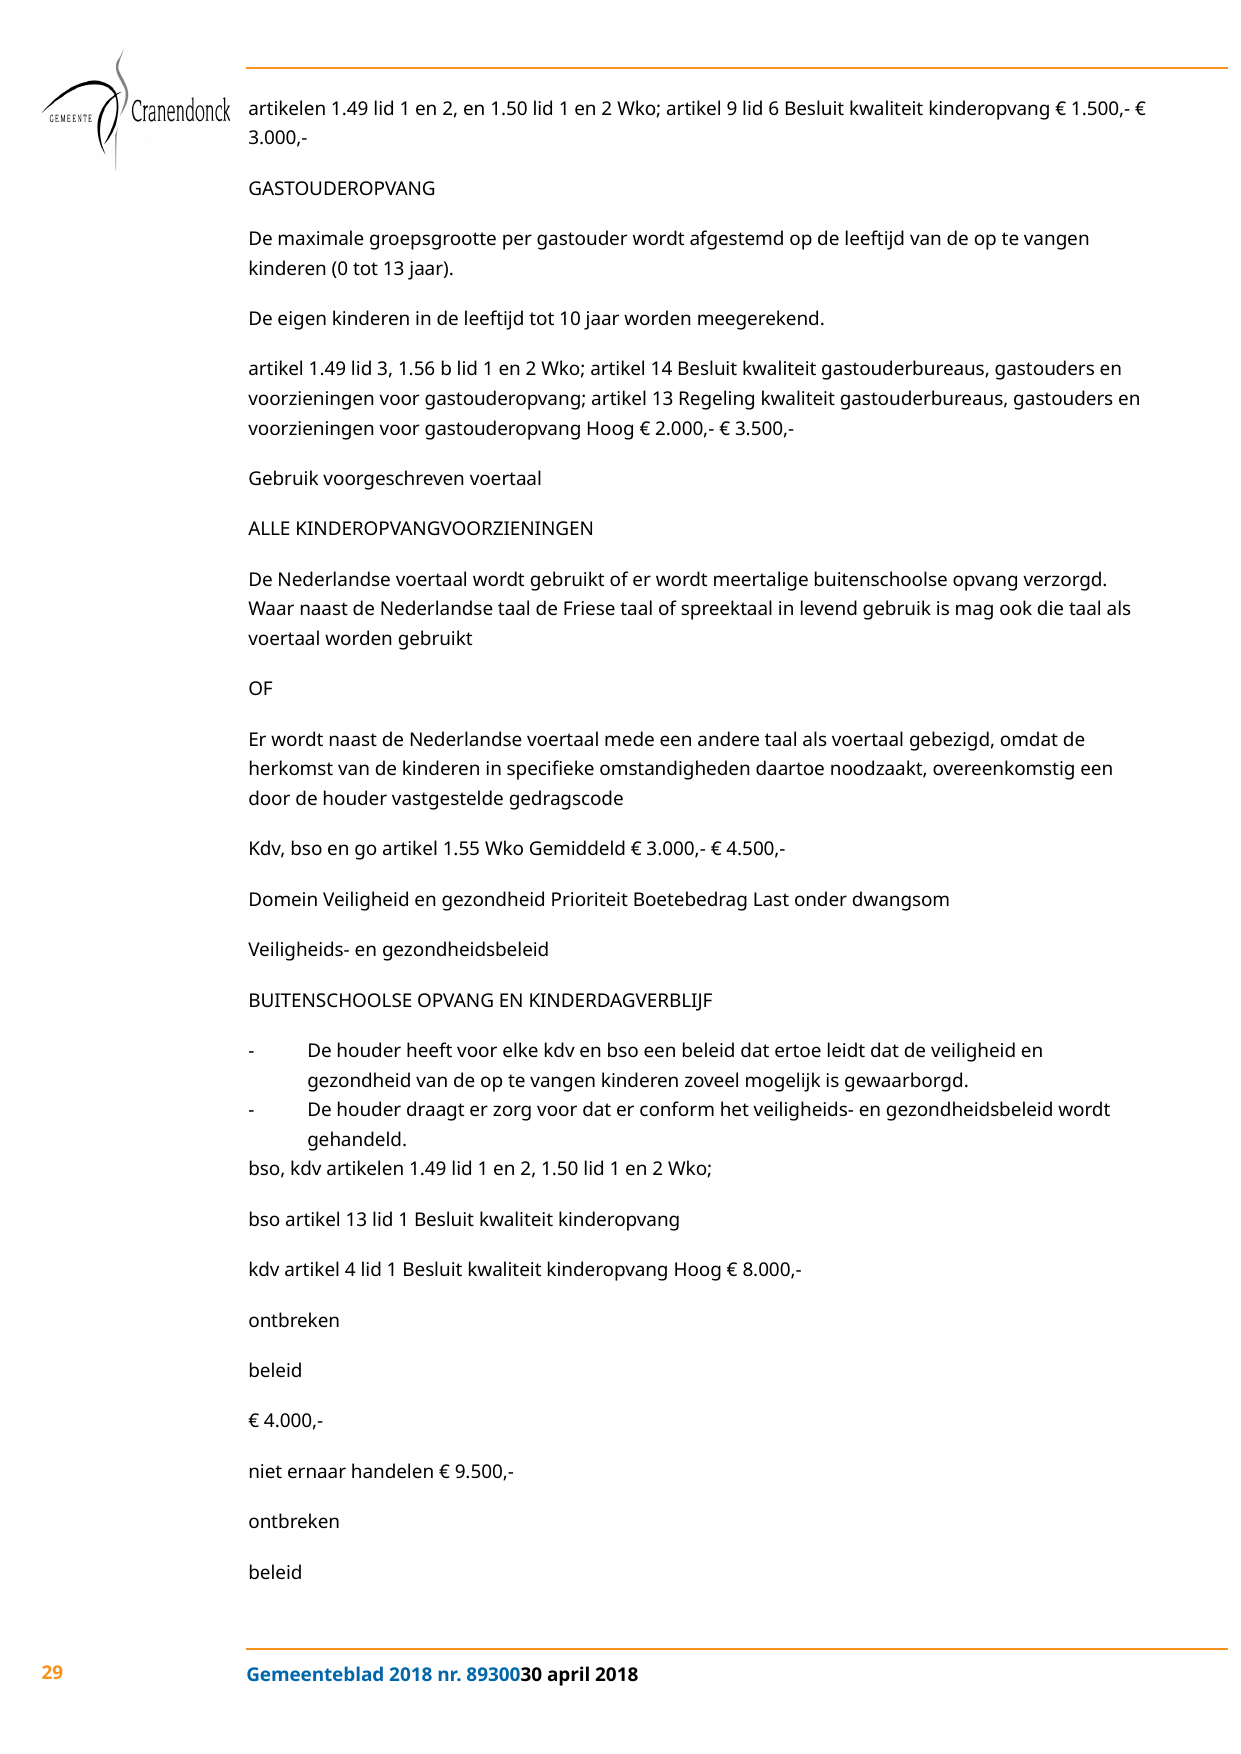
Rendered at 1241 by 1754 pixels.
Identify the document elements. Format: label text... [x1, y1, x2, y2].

text bso, kdv artikelen 1.49 lid 1 en 2, 1.50 lid 1 en 2 Wko; [248, 1156, 1152, 1181]
text De Nederlandse voertaal wordt gebruikt of er wordt meertalige buitenschoolse opvang verzorgd. Waar naast de Nederlandse taal de Friese taal of spreektaal in levend gebruik is mag ook die taal als voertaal worden gebruikt [248, 566, 1152, 651]
text GASTOUDEROPVANG [248, 175, 1152, 201]
text ALLE KINDEROPVANGVOORZIENINGEN [248, 516, 1152, 541]
text Veiligheids- en gezondheidsbeleid [248, 936, 1152, 962]
text De maximale groepsgrootte per gastouder wordt afgestemd op de leeftijd van de op te vangen kinderen (0 tot 13 jaar). [248, 225, 1152, 281]
text beleid [248, 1559, 1152, 1585]
list De houder draagt er zorg voor dat er conform het veiligheids- en gezondheidsbeleid wordt gehandeld. [248, 1096, 1152, 1152]
text artikelen 1.49 lid 1 en 2, en 1.50 lid 1 en 2 Wko; artikel 9 lid 6 Besluit kwaliteit kinderopvang € 1.500,- € 3.000,- [248, 95, 1152, 150]
picture [41, 47, 231, 172]
text BUITENSCHOOLSE OPVANG EN KINDERDAGVERBLIJF [248, 987, 1152, 1013]
text Kdv, bso en go artikel 1.55 Wko Gemiddeld € 3.000,- € 4.500,- [248, 836, 1152, 861]
text beleid [248, 1357, 1152, 1383]
text Er wordt naast de Nederlandse voertaal mede een andere taal als voertaal gebezigd, omdat de herkomst van de kinderen in specifieke omstandigheden daartoe noodzaakt, overeenkomstig een door de houder vastgestelde gedragscode [248, 726, 1152, 811]
text Gebruik voorgeschreven voertaal [248, 465, 1152, 491]
text artikel 1.49 lid 3, 1.56 b lid 1 en 2 Wko; artikel 14 Besluit kwaliteit gastouderbureaus, gastouders en voorzieningen voor gastouderopvang; artikel 13 Regeling kwaliteit gastouderbureaus, gastouders en voorzieningen voor gastouderopvang Hoog € 2.000,- € 3.500,- [248, 356, 1152, 441]
text bso artikel 13 lid 1 Besluit kwaliteit kinderopvang [248, 1206, 1152, 1232]
text Domein Veiligheid en gezondheid Prioriteit Boetebedrag Last onder dwangsom [248, 886, 1152, 912]
list De houder heeft voor elke kdv en bso een beleid dat ertoe leidt dat de veiligheid en gezondheid van de op te vangen kinderen zoveel mogelijk is gewaarborgd. [248, 1037, 1152, 1093]
text niet ernaar handelen € 9.500,- [248, 1458, 1152, 1484]
text € 4.000,- [248, 1408, 1152, 1433]
text OF [248, 676, 1152, 701]
text kdv artikel 4 lid 1 Besluit kwaliteit kinderopvang Hoog € 8.000,- [248, 1256, 1152, 1282]
text ontbreken [248, 1307, 1152, 1333]
text ontbreken [248, 1508, 1152, 1534]
text De eigen kinderen in de leeftijd tot 10 jaar worden meegerekend. [248, 305, 1152, 331]
